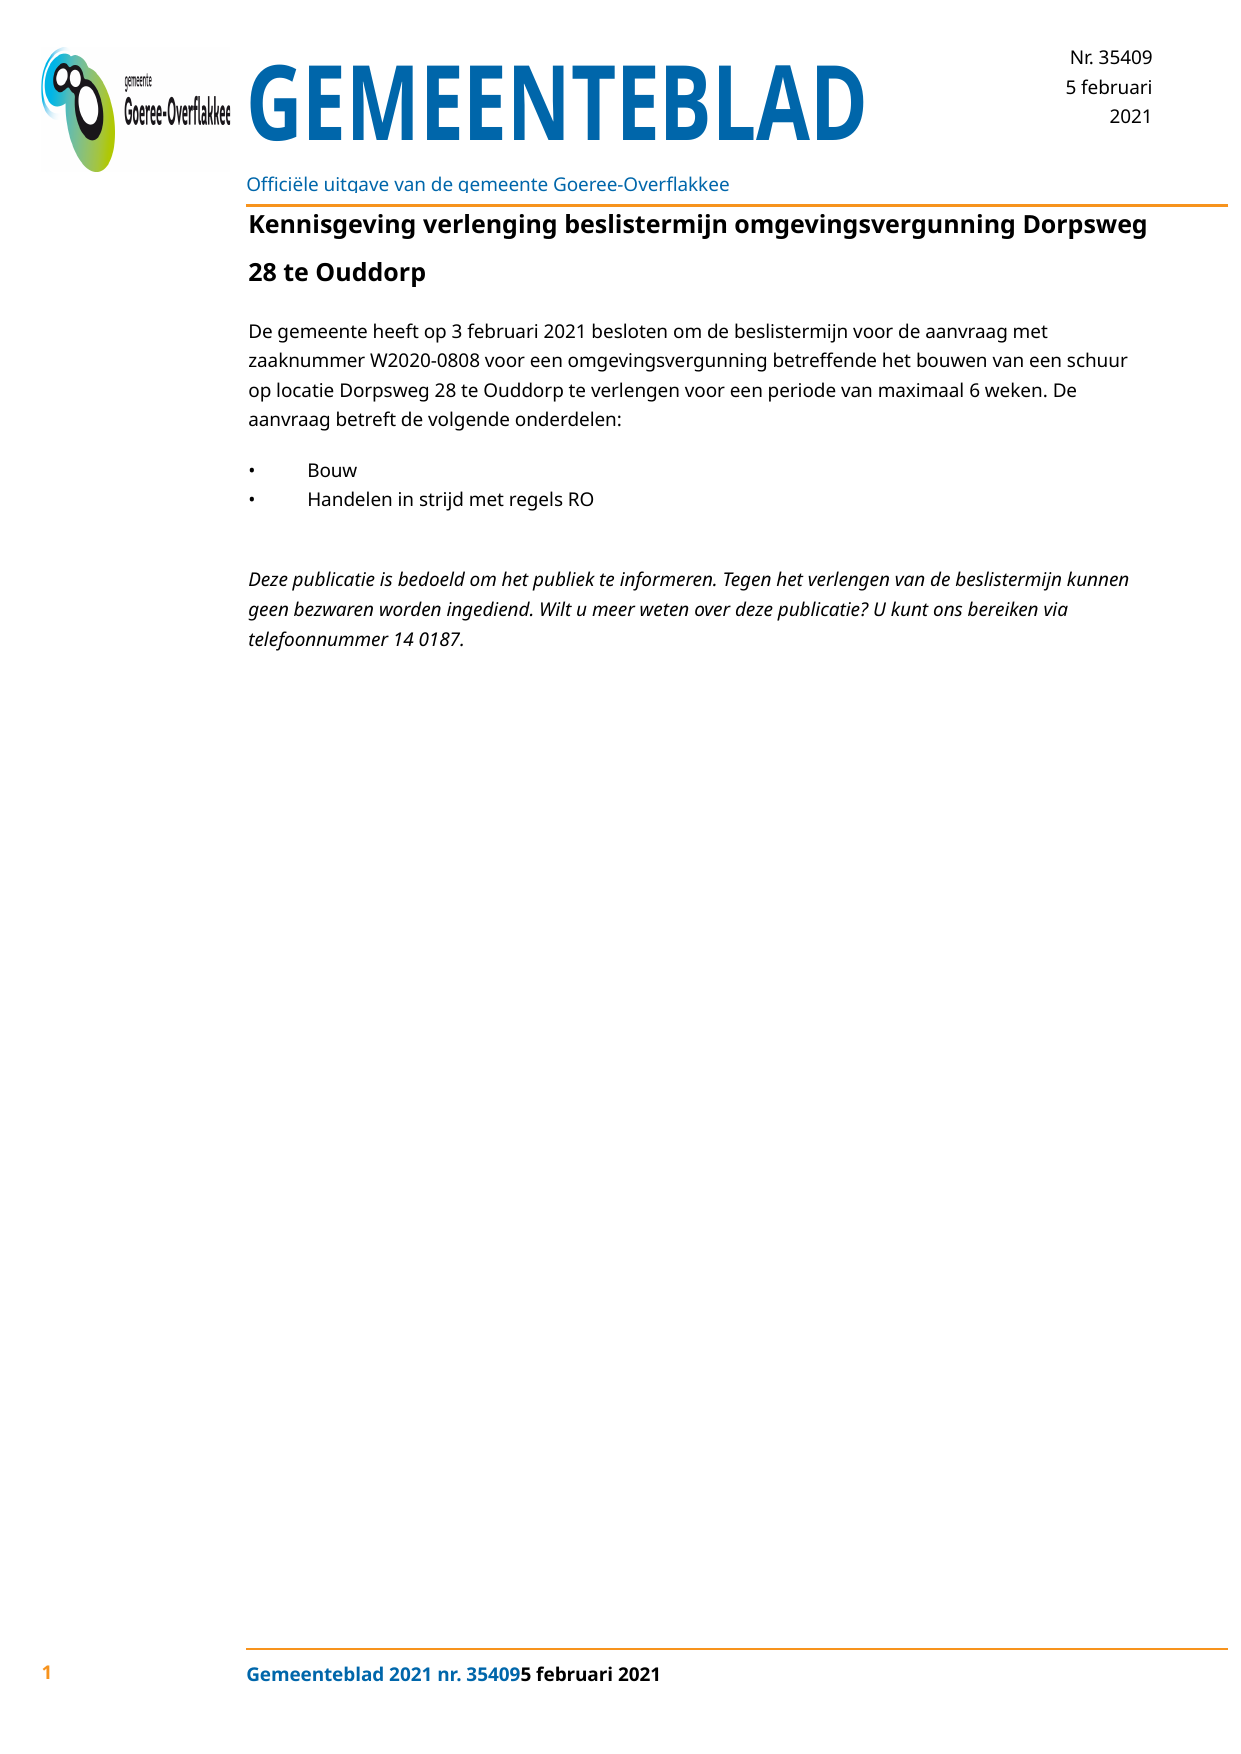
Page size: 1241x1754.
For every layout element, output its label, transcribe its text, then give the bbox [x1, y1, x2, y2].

picture [41, 47, 231, 172]
list Handelen in strijd met regels RO [248, 487, 1152, 512]
list Bouw [248, 457, 1152, 483]
text Kennisgeving verlenging beslistermijn omgevingsvergunning Dorpsweg 28 te Ouddorp [248, 207, 1152, 288]
text De gemeente heeft op 3 februari 2021 besloten om de beslistermijn voor de aanvraag met zaaknummer W2020-0808 voor een omgevingsvergunning betreffende het bouwen van een schuur op locatie Dorpsweg 28 te Ouddorp te verlengen voor een periode van maximaal 6 weken. De aanvraag betreft de volgende onderdelen: [248, 318, 1152, 432]
text Deze publicatie is bedoeld om het publiek te informeren. Tegen het verlengen van de beslistermijn kunnen geen bezwaren worden ingediend. Wilt u meer weten over deze publicatie? U kunt ons bereiken via telefoonnummer 14 0187. [248, 567, 1152, 652]
